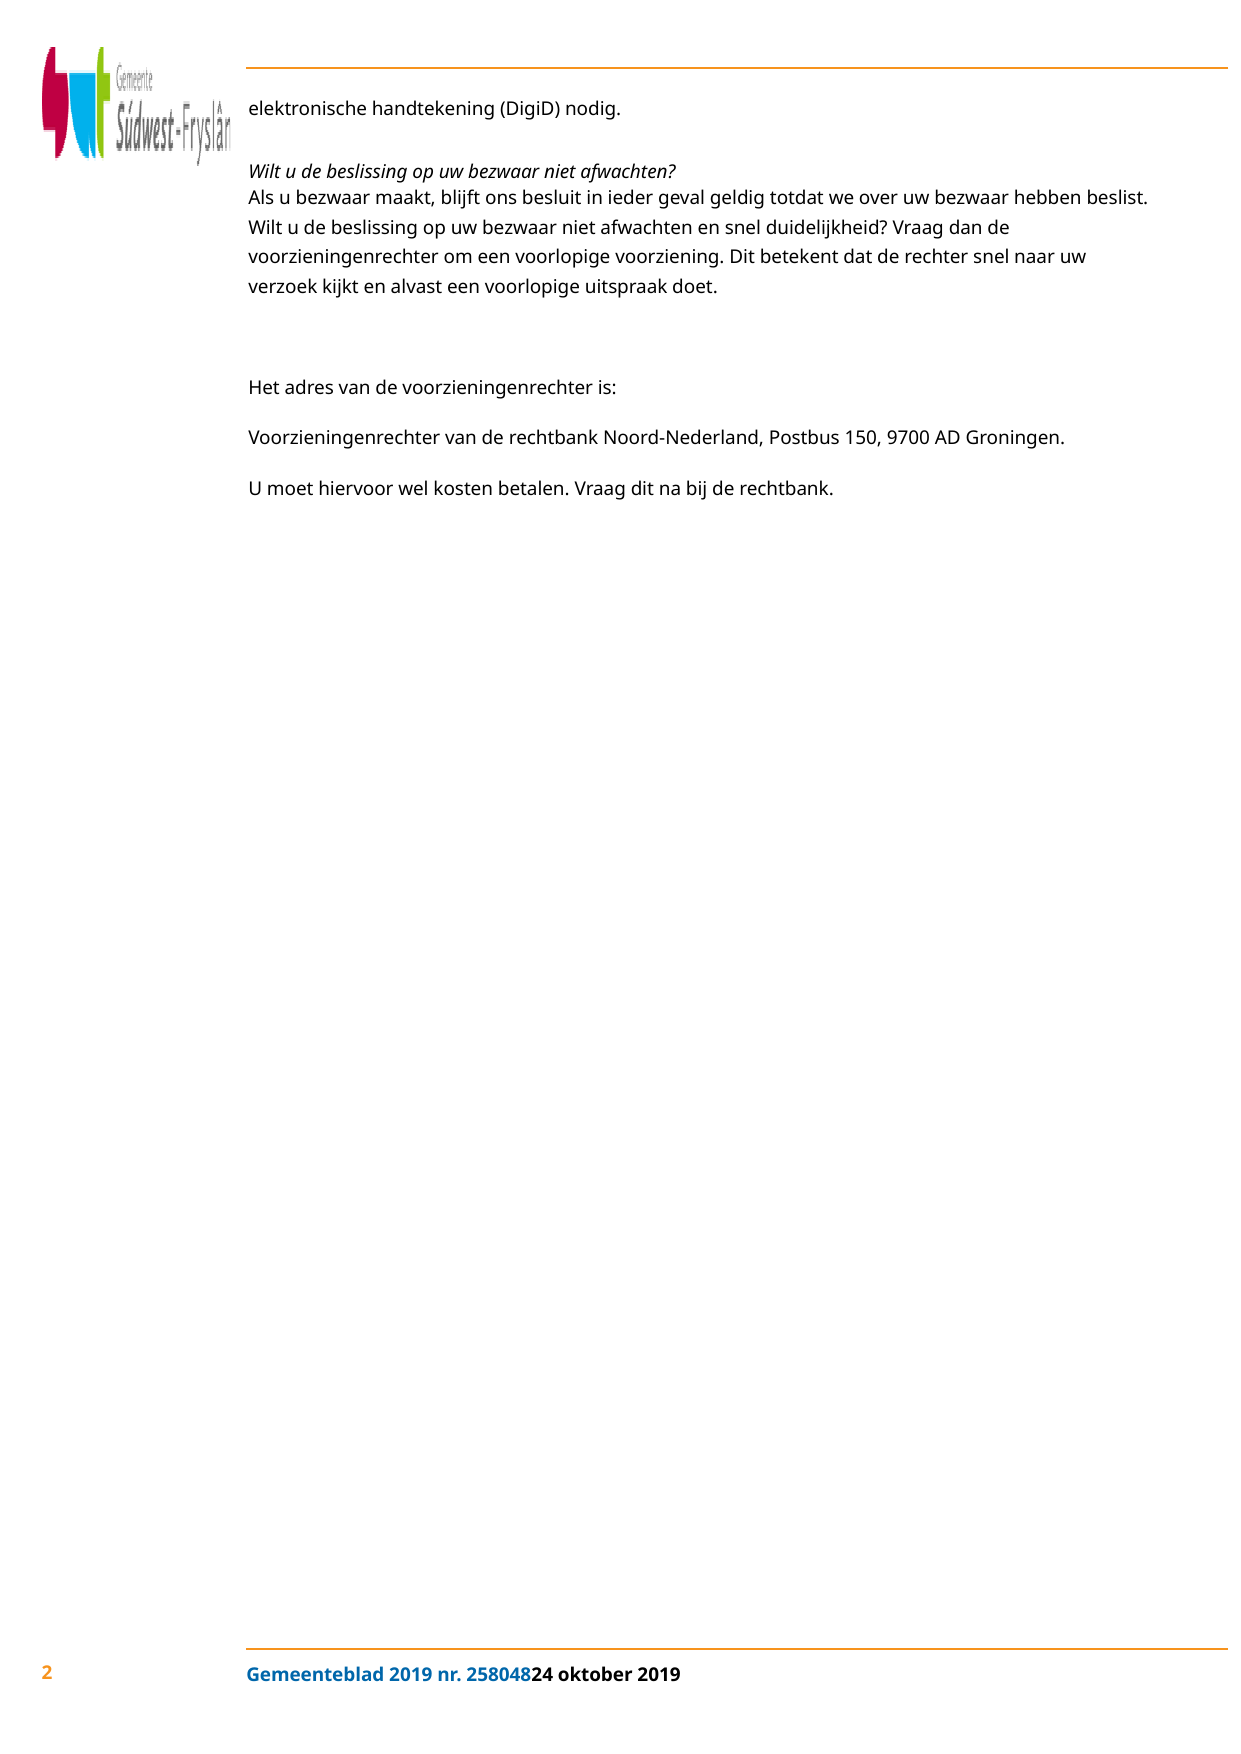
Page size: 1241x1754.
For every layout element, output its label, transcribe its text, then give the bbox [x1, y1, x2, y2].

picture [41, 47, 231, 172]
text Als u bezwaar maakt, blijft ons besluit in ieder geval geldig totdat we over uw bezwaar hebben beslist. Wilt u de beslissing op uw bezwaar niet afwachten en snel duidelijkheid? Vraag dan de voorzieningenrechter om een voorlopige voorziening. Dit betekent dat de rechter snel naar uw verzoek kijkt en alvast een voorlopige uitspraak doet. [248, 184, 1152, 299]
text U moet hiervoor wel kosten betalen. Vraag dit na bij de rechtbank. [248, 475, 1152, 501]
text Voorzieningenrechter van de rechtbank Noord-Nederland, Postbus 150, 9700 AD Groningen. [248, 424, 1152, 450]
text Het adres van de voorzieningenrechter is: [248, 374, 1152, 400]
text elektronische handtekening (DigiD) nodig. [248, 95, 1152, 121]
text Wilt u de beslissing op uw bezwaar niet afwachten? [248, 159, 1152, 184]
